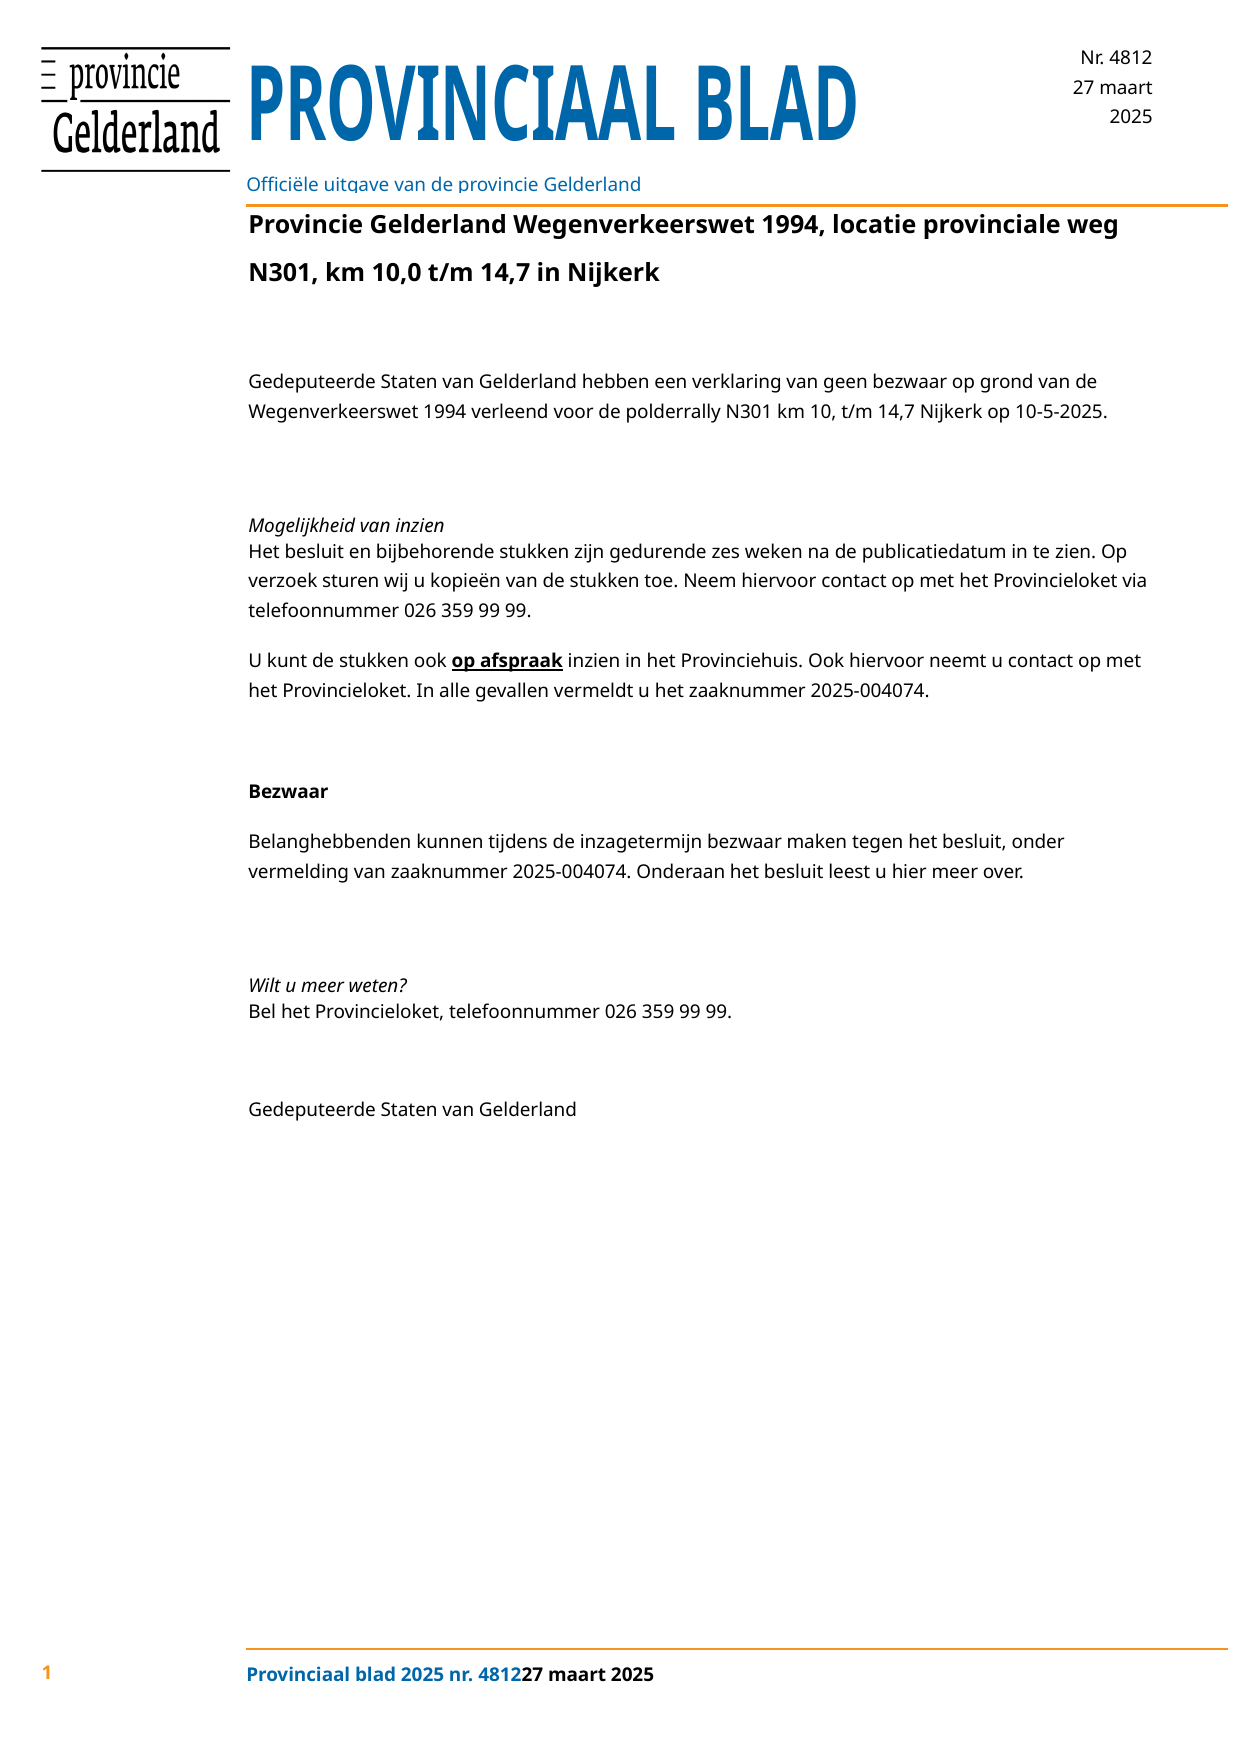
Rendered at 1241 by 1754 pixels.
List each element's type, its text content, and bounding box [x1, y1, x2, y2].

picture [41, 47, 231, 172]
text Gedeputeerde Staten van Gelderland [248, 1096, 1152, 1122]
text U kunt de stukken ook op afspraak inzien in het Provinciehuis. Ook hiervoor neemt u contact op met het Provincieloket. In alle gevallen vermeldt u het zaaknummer 2025-004074. [248, 648, 1152, 703]
text Belanghebbenden kunnen tijdens de inzagetermijn bezwaar maken tegen het besluit, onder vermelding van zaaknummer 2025-004074. Onderaan het besluit leest u hier meer over. [248, 828, 1152, 884]
text Het besluit en bijbehorende stukken zijn gedurende zes weken na de publicatiedatum in te zien. Op verzoek sturen wij u kopieën van de stukken toe. Neem hiervoor contact op met het Provincieloket via telefoonnummer 026 359 99 99. [248, 538, 1152, 623]
text Provincie Gelderland Wegenverkeerswet 1994, locatie provinciale weg N301, km 10,0 t/m 14,7 in Nijkerk [248, 207, 1152, 288]
text Mogelijkheid van inzien [248, 512, 1152, 538]
text Wilt u meer weten? [248, 972, 1152, 998]
text Gedeputeerde Staten van Gelderland hebben een verklaring van geen bezwaar op grond van de Wegenverkeerswet 1994 verleend voor de polderrally N301 km 10, t/m 14,7 Nijkerk op 10-5-2025. [248, 368, 1152, 424]
text Bel het Provincieloket, telefoonnummer 026 359 99 99. [248, 998, 1152, 1024]
text Bezwaar [248, 778, 1152, 804]
